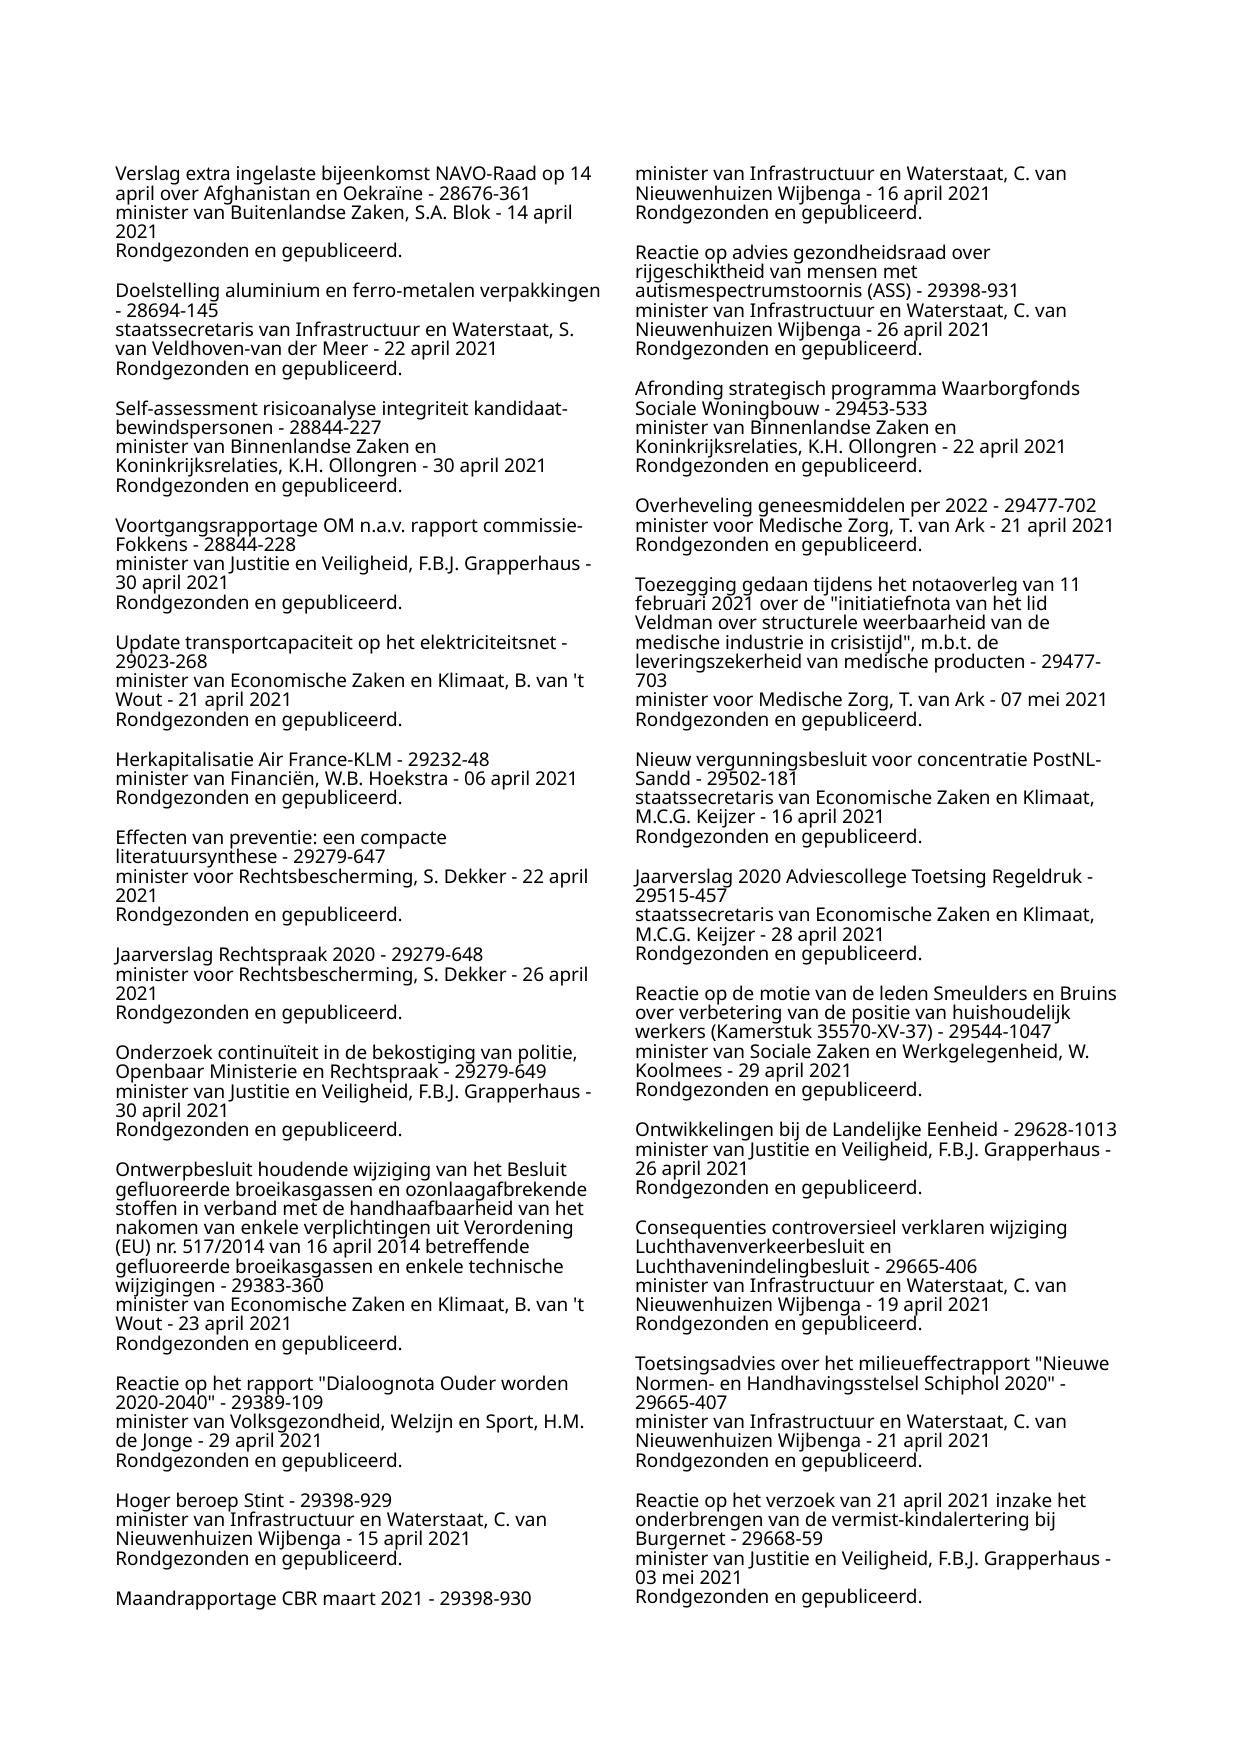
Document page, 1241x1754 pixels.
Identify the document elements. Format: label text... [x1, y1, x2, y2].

text Rondgezonden en gepubliceerd. [115, 1121, 605, 1141]
text Update transportcapaciteit op het elektriciteitsnet - 29023-268 [115, 634, 605, 672]
text minister van Infrastructuur en Waterstaat, C. van Nieuwenhuizen Wijbenga - 21 april 2021 [635, 1413, 1125, 1452]
text minister van Economische Zaken en Klimaat, B. van 't Wout - 21 april 2021 [115, 672, 605, 711]
text Overheveling geneesmiddelen per 2022 - 29477-702 [635, 497, 1125, 517]
text Reactie op het rapport "Dialoognota Ouder worden 2020-2040" - 29389-109 [115, 1375, 605, 1413]
text Rondgezonden en gepubliceerd. [635, 340, 1125, 359]
text minister van Infrastructuur en Waterstaat, C. van Nieuwenhuizen Wijbenga - 19 april 2021 [635, 1277, 1125, 1315]
text Jaarverslag 2020 Adviescollege Toetsing Regeldruk - 29515-457 [635, 868, 1125, 906]
text minister van Binnenlandse Zaken en Koninkrijksrelaties, K.H. Ollongren - 30 april 2021 [115, 438, 605, 477]
text Reactie op advies gezondheidsraad over rijgeschiktheid van mensen met autismespectrumstoornis (ASS) - 29398-931 [635, 244, 1125, 302]
text Rondgezonden en gepubliceerd. [115, 1004, 605, 1023]
text Rondgezonden en gepubliceerd. [115, 711, 605, 730]
text Rondgezonden en gepubliceerd. [635, 828, 1125, 847]
text Ontwerpbesluit houdende wijziging van het Besluit gefluoreerde broeikasgassen en ozonlaagafbrekende stoffen in verband met de handhaafbaarheid van het nakomen van enkele verplichtingen uit Verordening (EU) nr. 517/2014 van 16 april 2014 betreffende gefluoreerde broeikasgassen en enkele technische wijzigingen - 29383-360 [115, 1161, 605, 1296]
text minister van Justitie en Veiligheid, F.B.J. Grapperhaus - 30 april 2021 [115, 555, 605, 594]
text Maandrapportage CBR maart 2021 - 29398-930 [115, 1589, 605, 1609]
text Afronding strategisch programma Waarborgfonds Sociale Woningbouw - 29453-533 [635, 380, 1125, 419]
text Rondgezonden en gepubliceerd. [635, 204, 1125, 223]
text Consequenties controversieel verklaren wijziging Luchthavenverkeerbesluit en Luchthavenindelingbesluit - 29665-406 [635, 1219, 1125, 1277]
text Rondgezonden en gepubliceerd. [635, 536, 1125, 555]
text minister van Buitenlandse Zaken, S.A. Blok - 14 april 2021 [115, 204, 605, 242]
text Toetsingsadvies over het milieueffectrapport "Nieuwe Normen- en Handhavingsstelsel Schiphol 2020" - 29665-407 [635, 1355, 1125, 1413]
text Rondgezonden en gepubliceerd. [115, 242, 605, 262]
text Herkapitalisatie Air France-KLM - 29232-48 [115, 751, 605, 770]
text minister voor Rechtsbescherming, S. Dekker - 22 april 2021 [115, 868, 605, 906]
text Rondgezonden en gepubliceerd. [635, 1179, 1125, 1198]
text Rondgezonden en gepubliceerd. [115, 1452, 605, 1471]
text Rondgezonden en gepubliceerd. [115, 359, 605, 379]
text minister van Sociale Zaken en Werkgelegenheid, W. Koolmees - 29 april 2021 [635, 1043, 1125, 1081]
text minister voor Medische Zorg, T. van Ark - 07 mei 2021 [635, 691, 1125, 711]
text Onderzoek continuïteit in de bekostiging van politie, Openbaar Ministerie en Rechtspraak - 29279-649 [115, 1044, 605, 1083]
text Rondgezonden en gepubliceerd. [635, 711, 1125, 730]
text Rondgezonden en gepubliceerd. [115, 906, 605, 926]
text Rondgezonden en gepubliceerd. [115, 1549, 605, 1569]
text Rondgezonden en gepubliceerd. [635, 1452, 1125, 1471]
text minister van Financiën, W.B. Hoekstra - 06 april 2021 [115, 770, 605, 789]
text Verslag extra ingelaste bijeenkomst NAVO-Raad op 14 april over Afghanistan en Oekraïne - 28676-361 [115, 165, 605, 204]
text minister voor Rechtsbescherming, S. Dekker - 26 april 2021 [115, 966, 605, 1004]
text minister van Economische Zaken en Klimaat, B. van 't Wout - 23 april 2021 [115, 1296, 605, 1335]
text minister van Justitie en Veiligheid, F.B.J. Grapperhaus - 03 mei 2021 [635, 1549, 1125, 1588]
text minister van Justitie en Veiligheid, F.B.J. Grapperhaus - 30 april 2021 [115, 1083, 605, 1121]
text minister van Volksgezondheid, Welzijn en Sport, H.M. de Jonge - 29 april 2021 [115, 1413, 605, 1452]
text Rondgezonden en gepubliceerd. [635, 945, 1125, 964]
text Rondgezonden en gepubliceerd. [115, 1335, 605, 1354]
text Rondgezonden en gepubliceerd. [115, 477, 605, 496]
text staatssecretaris van Economische Zaken en Klimaat, M.C.G. Keijzer - 16 april 2021 [635, 789, 1125, 828]
text minister van Binnenlandse Zaken en Koninkrijksrelaties, K.H. Ollongren - 22 april 2021 [635, 419, 1125, 457]
text Nieuw vergunningsbesluit voor concentratie PostNL-Sandd - 29502-181 [635, 751, 1125, 789]
text minister van Justitie en Veiligheid, F.B.J. Grapperhaus - 26 april 2021 [635, 1141, 1125, 1179]
text minister van Infrastructuur en Waterstaat, C. van Nieuwenhuizen Wijbenga - 26 april 2021 [635, 302, 1125, 340]
text Self-assessment risicoanalyse integriteit kandidaat-bewindspersonen - 28844-227 [115, 399, 605, 438]
text minister voor Medische Zorg, T. van Ark - 21 april 2021 [635, 517, 1125, 536]
text Rondgezonden en gepubliceerd. [115, 594, 605, 613]
text Hoger beroep Stint - 29398-929 [115, 1492, 605, 1511]
text staatssecretaris van Economische Zaken en Klimaat, M.C.G. Keijzer - 28 april 2021 [635, 906, 1125, 945]
text Reactie op het verzoek van 21 april 2021 inzake het onderbrengen van de vermist-kindalertering bij Burgernet - 29668-59 [635, 1492, 1125, 1549]
text Doelstelling aluminium en ferro-metalen verpakkingen - 28694-145 [115, 282, 605, 321]
text Reactie op de motie van de leden Smeulders en Bruins over verbetering van de positie van huishoudelijk werkers (Kamerstuk 35570-XV-37) - 29544-1047 [635, 985, 1125, 1043]
text Effecten van preventie: een compacte literatuursynthese - 29279-647 [115, 829, 605, 868]
text Rondgezonden en gepubliceerd. [635, 1081, 1125, 1101]
text Ontwikkelingen bij de Landelijke Eenheid - 29628-1013 [635, 1121, 1125, 1141]
text minister van Infrastructuur en Waterstaat, C. van Nieuwenhuizen Wijbenga - 15 april 2021 [115, 1511, 605, 1549]
text Rondgezonden en gepubliceerd. [635, 1588, 1125, 1607]
text Toezegging gedaan tijdens het notaoverleg van 11 februari 2021 over de "initiatiefnota van het lid Veldman over structurele weerbaarheid van de medische industrie in crisistijd", m.b.t. de leveringszekerheid van medische producten - 29477-703 [635, 576, 1125, 691]
text minister van Infrastructuur en Waterstaat, C. van Nieuwenhuizen Wijbenga - 16 april 2021 [635, 165, 1125, 204]
text Voortgangsrapportage OM n.a.v. rapport commissie-Fokkens - 28844-228 [115, 517, 605, 555]
text Rondgezonden en gepubliceerd. [115, 789, 605, 808]
text Rondgezonden en gepubliceerd. [635, 1315, 1125, 1335]
text Rondgezonden en gepubliceerd. [635, 457, 1125, 477]
text Jaarverslag Rechtspraak 2020 - 29279-648 [115, 946, 605, 966]
text staatssecretaris van Infrastructuur en Waterstaat, S. van Veldhoven-van der Meer - 22 april 2021 [115, 321, 605, 359]
